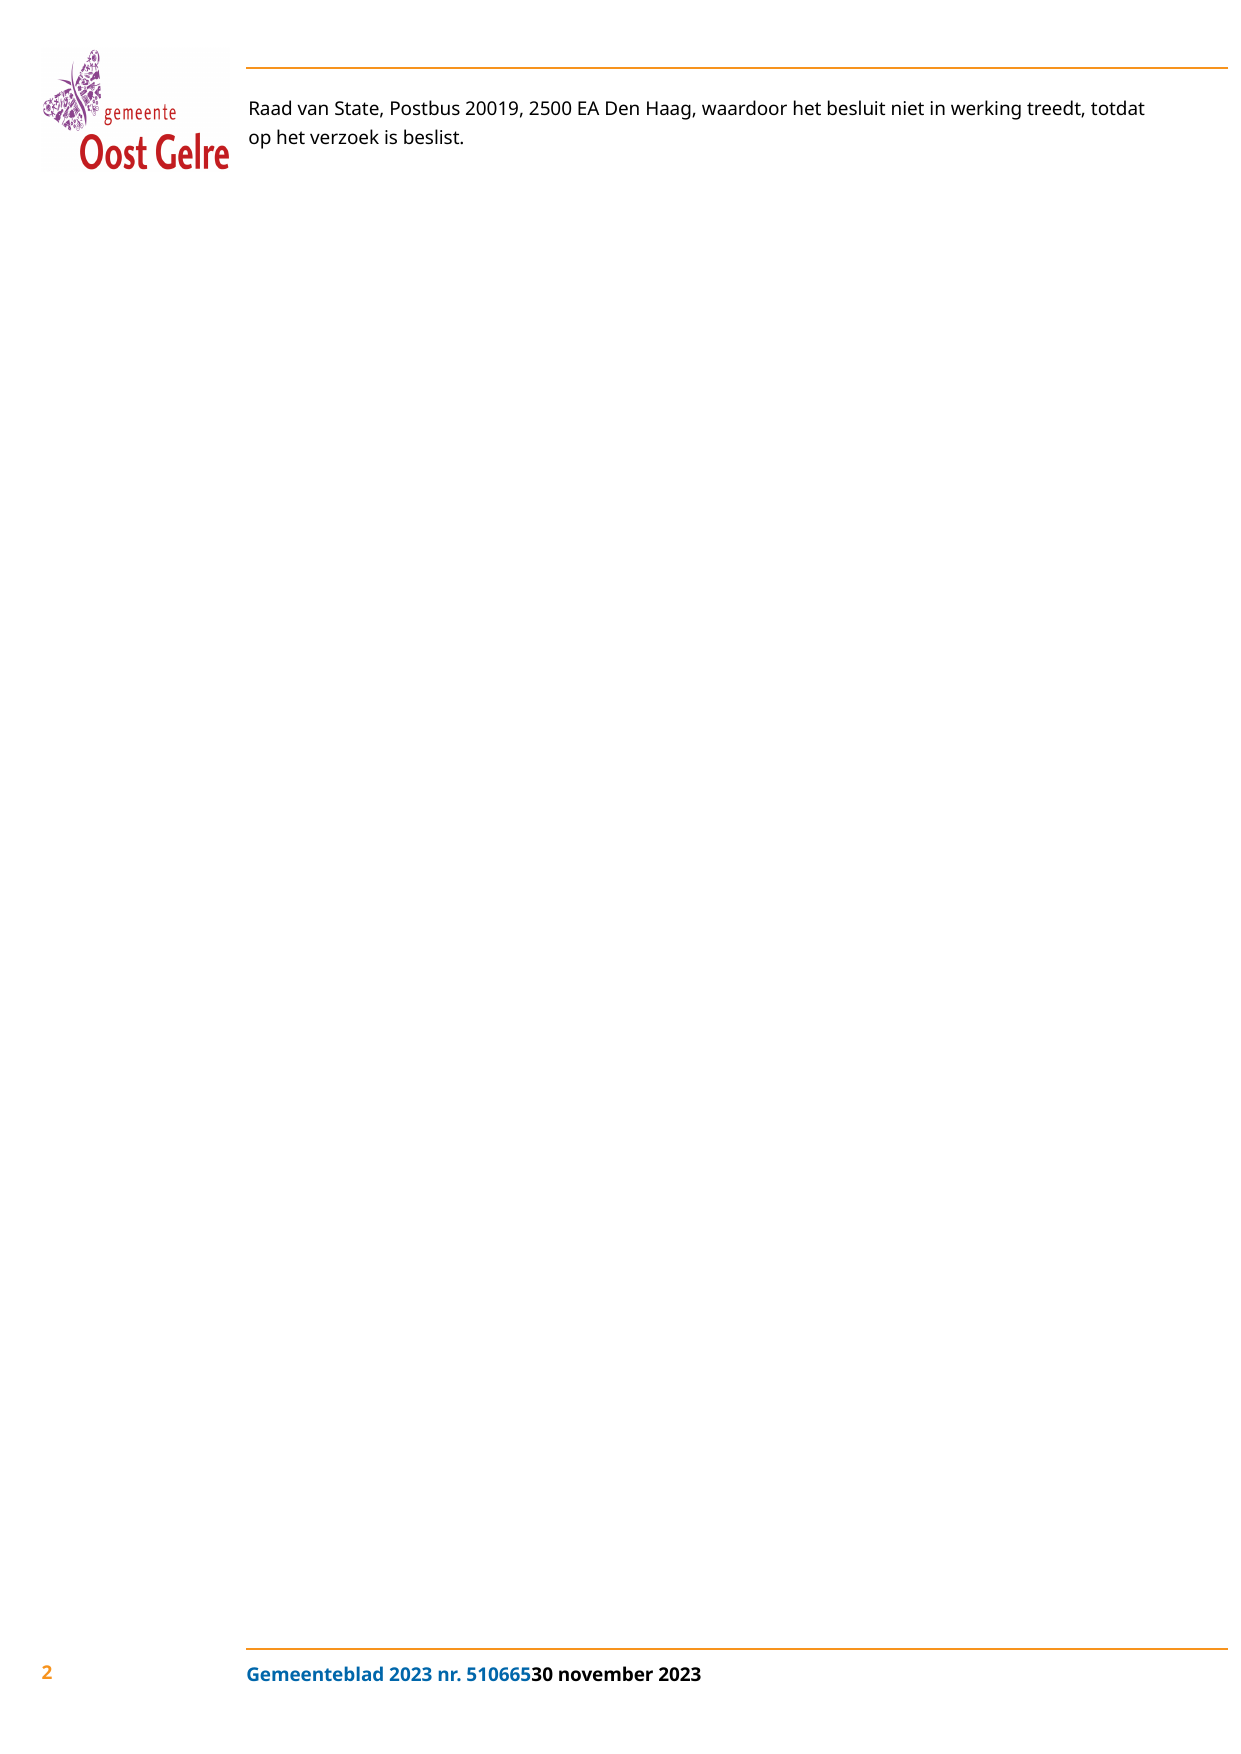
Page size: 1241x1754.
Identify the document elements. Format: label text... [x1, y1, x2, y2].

text Raad van State, Postbus 20019, 2500 EA Den Haag, waardoor het besluit niet in werking treedt, totdat op het verzoek is beslist. [248, 95, 1152, 150]
picture [41, 47, 231, 172]
